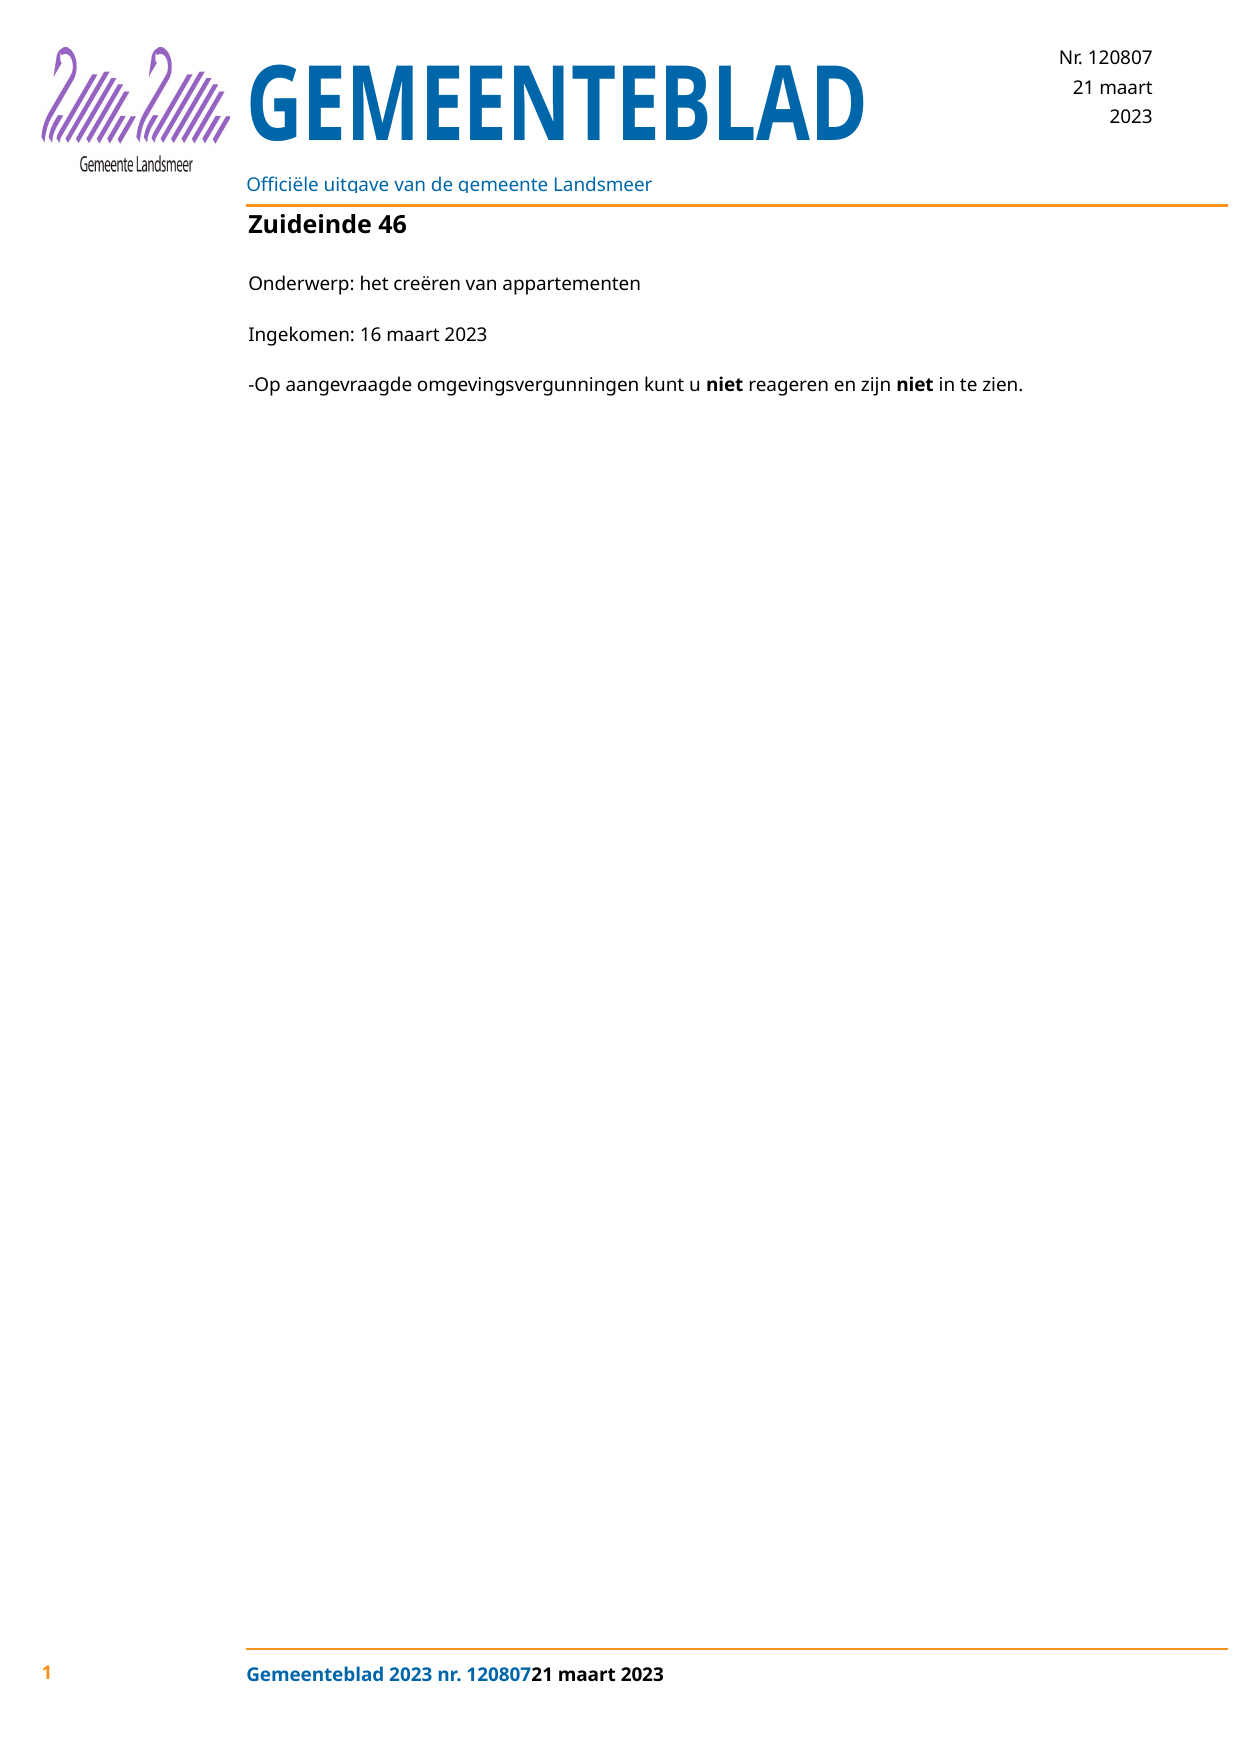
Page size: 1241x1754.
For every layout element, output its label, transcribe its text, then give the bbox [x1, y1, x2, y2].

text Onderwerp: het creëren van appartementen [248, 270, 1152, 296]
text Ingekomen: 16 maart 2023 [248, 321, 1152, 346]
picture [41, 47, 231, 172]
text -Op aangevraagde omgevingsvergunningen kunt u niet reageren en zijn niet in te zien. [248, 371, 1152, 397]
text Zuideinde 46 [248, 207, 1152, 241]
